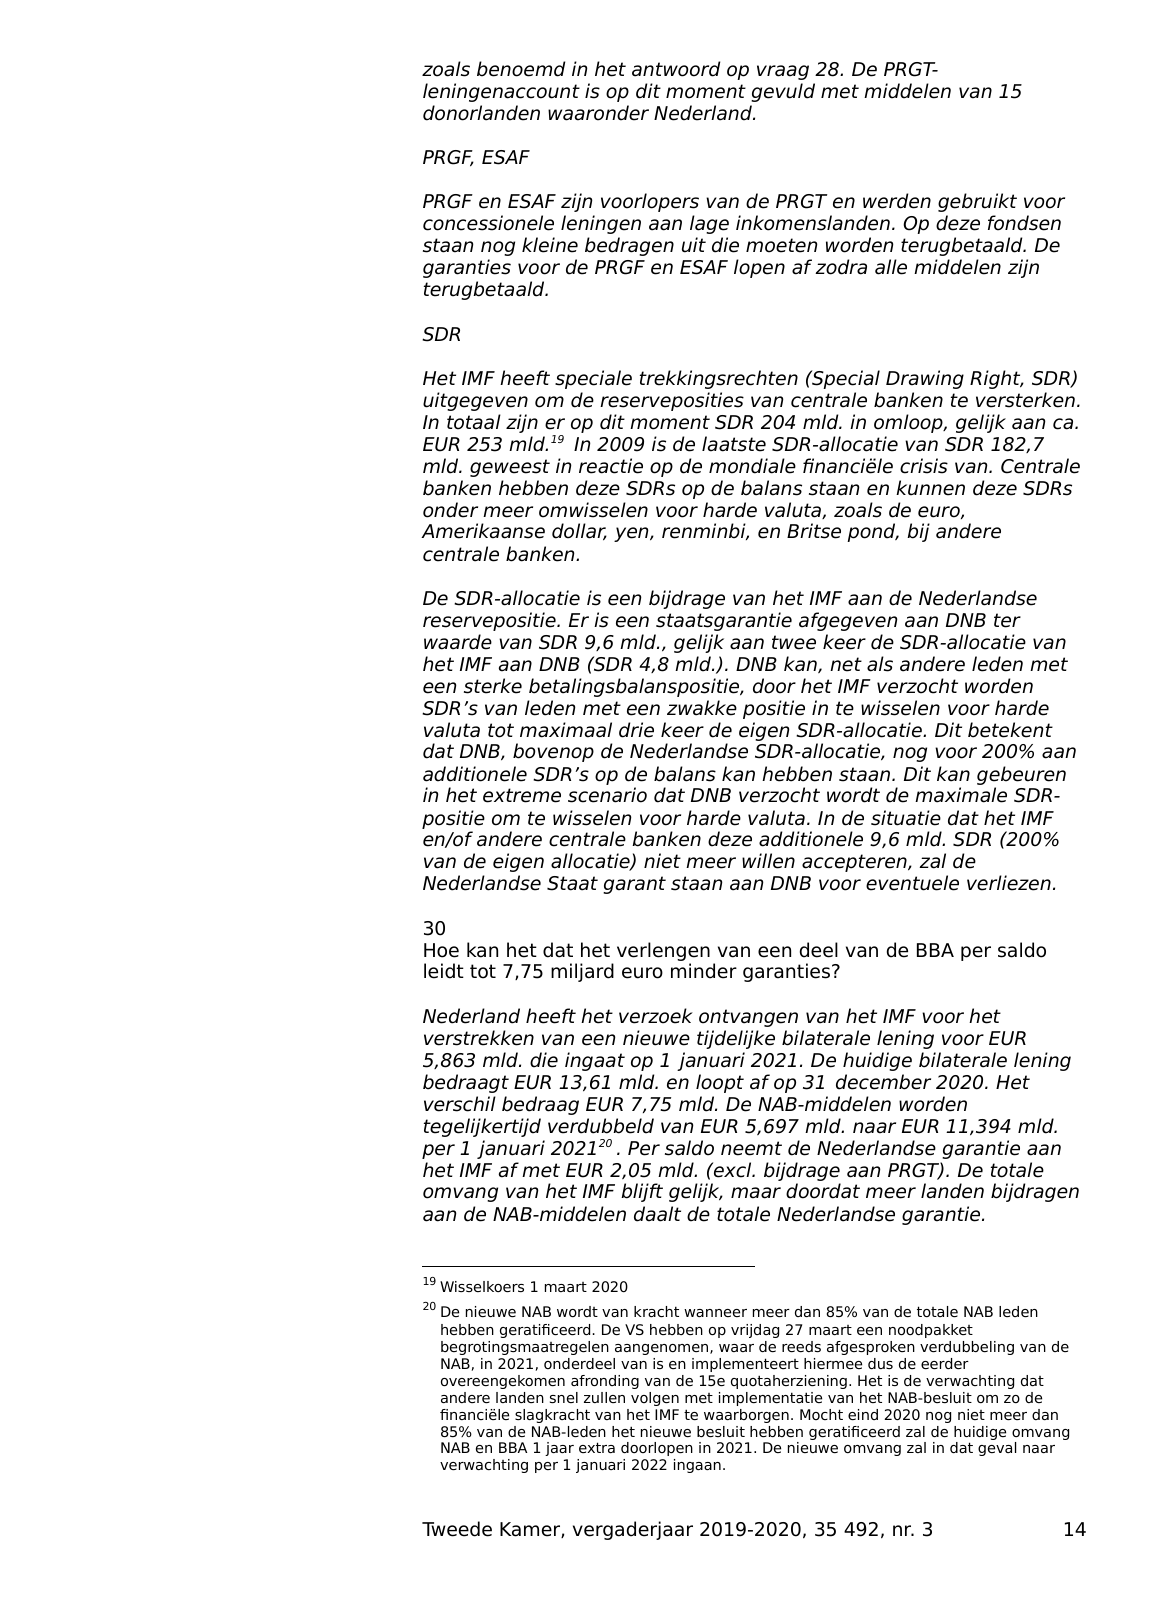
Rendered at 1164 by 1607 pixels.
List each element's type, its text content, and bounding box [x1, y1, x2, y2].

text PRGF en ESAF zijn voorlopers van de PRGT en werden gebruikt voor concessionele leningen aan lage inkomenslanden. Op deze fondsen staan nog kleine bedragen uit die moeten worden terugbetaald. De garanties voor de PRGF en ESAF lopen af zodra alle middelen zijn terugbetaald. [422, 191, 1087, 301]
subtitle PRGF, ESAF [422, 147, 1087, 169]
text Nederland heeft het verzoek ontvangen van het IMF voor het verstrekken van een nieuwe tijdelijke bilaterale lening voor EUR 5,863 mld. die ingaat op 1 januari 2021. De huidige bilaterale lening bedraagt EUR 13,61 mld. en loopt af op 31 december 2020. Het verschil bedraag EUR 7,75 mld. De NAB-middelen worden tegelijkertijd verdubbeld van EUR 5,697 mld. naar EUR 11,394 mld. per 1 januari 2021. Per saldo neemt de Nederlandse garantie aan het IMF af met EUR 2,05 mld. (excl. bijdrage aan PRGT). De totale omvang van het IMF blijft gelijk, maar doordat meer landen bijdragen aan de NAB-middelen daalt de totale Nederlandse garantie. [422, 1006, 1087, 1225]
text Hoe kan het dat het verlengen van een deel van de BBA per saldo leidt tot 7,75 miljard euro minder garanties? [422, 939, 1087, 983]
text De nieuwe NAB wordt van kracht wanneer meer dan 85% van de totale NAB leden hebben geratificeerd. De VS hebben op vrijdag 27 maart een noodpakket begrotingsmaatregelen aangenomen, waar de reeds afgesproken verdubbeling van de NAB, in 2021, onderdeel van is en implementeert hiermee dus de eerder overeengekomen afronding van de 15e quotaherziening. Het is de verwachting dat andere landen snel zullen volgen met implementatie van het NAB-besluit om zo de financiële slagkracht van het IMF te waarborgen. Mocht eind 2020 nog niet meer dan 85% van de NAB-leden het nieuwe besluit hebben geratificeerd zal de huidige omvang NAB en BBA 1 jaar extra doorlopen in 2021. De nieuwe omvang zal in dat geval naar verwachting per 1 januari 2022 ingaan. [422, 1300, 1087, 1474]
text De SDR-allocatie is een bijdrage van het IMF aan de Nederlandse reservepositie. Er is een staatsgarantie afgegeven aan DNB ter waarde van SDR 9,6 mld., gelijk aan twee keer de SDR-allocatie van het IMF aan DNB (SDR 4,8 mld.). DNB kan, net als andere leden met een sterke betalingsbalanspositie, door het IMF verzocht worden SDR’s van leden met een zwakke positie in te wisselen voor harde valuta tot maximaal drie keer de eigen SDR-allocatie. Dit betekent dat DNB, bovenop de Nederlandse SDR-allocatie, nog voor 200% aan additionele SDR’s op de balans kan hebben staan. Dit kan gebeuren in het extreme scenario dat DNB verzocht wordt de maximale SDR-positie om te wisselen voor harde valuta. In de situatie dat het IMF en/of andere centrale banken deze additionele 9,6 mld. SDR (200% van de eigen allocatie) niet meer willen accepteren, zal de Nederlandse Staat garant staan aan DNB voor eventuele verliezen. [422, 588, 1087, 895]
text zoals benoemd in het antwoord op vraag 28. De PRGT-leningenaccount is op dit moment gevuld met middelen van 15 donorlanden waaronder Nederland. [422, 59, 1087, 125]
text Wisselkoers 1 maart 2020 [422, 1275, 1087, 1297]
text 30 [422, 917, 1087, 939]
subtitle SDR [422, 323, 1087, 345]
text Het IMF heeft speciale trekkingsrechten (Special Drawing Right, SDR) uitgegeven om de reserveposities van centrale banken te versterken. In totaal zijn er op dit moment SDR 204 mld. in omloop, gelijk aan ca. EUR 253 mld. In 2009 is de laatste SDR-allocatie van SDR 182,7 mld. geweest in reactie op de mondiale financiële crisis van. Centrale banken hebben deze SDRs op de balans staan en kunnen deze SDRs onder meer omwisselen voor harde valuta, zoals de euro, Amerikaanse dollar, yen, renminbi, en Britse pond, bij andere centrale banken. [422, 368, 1087, 565]
